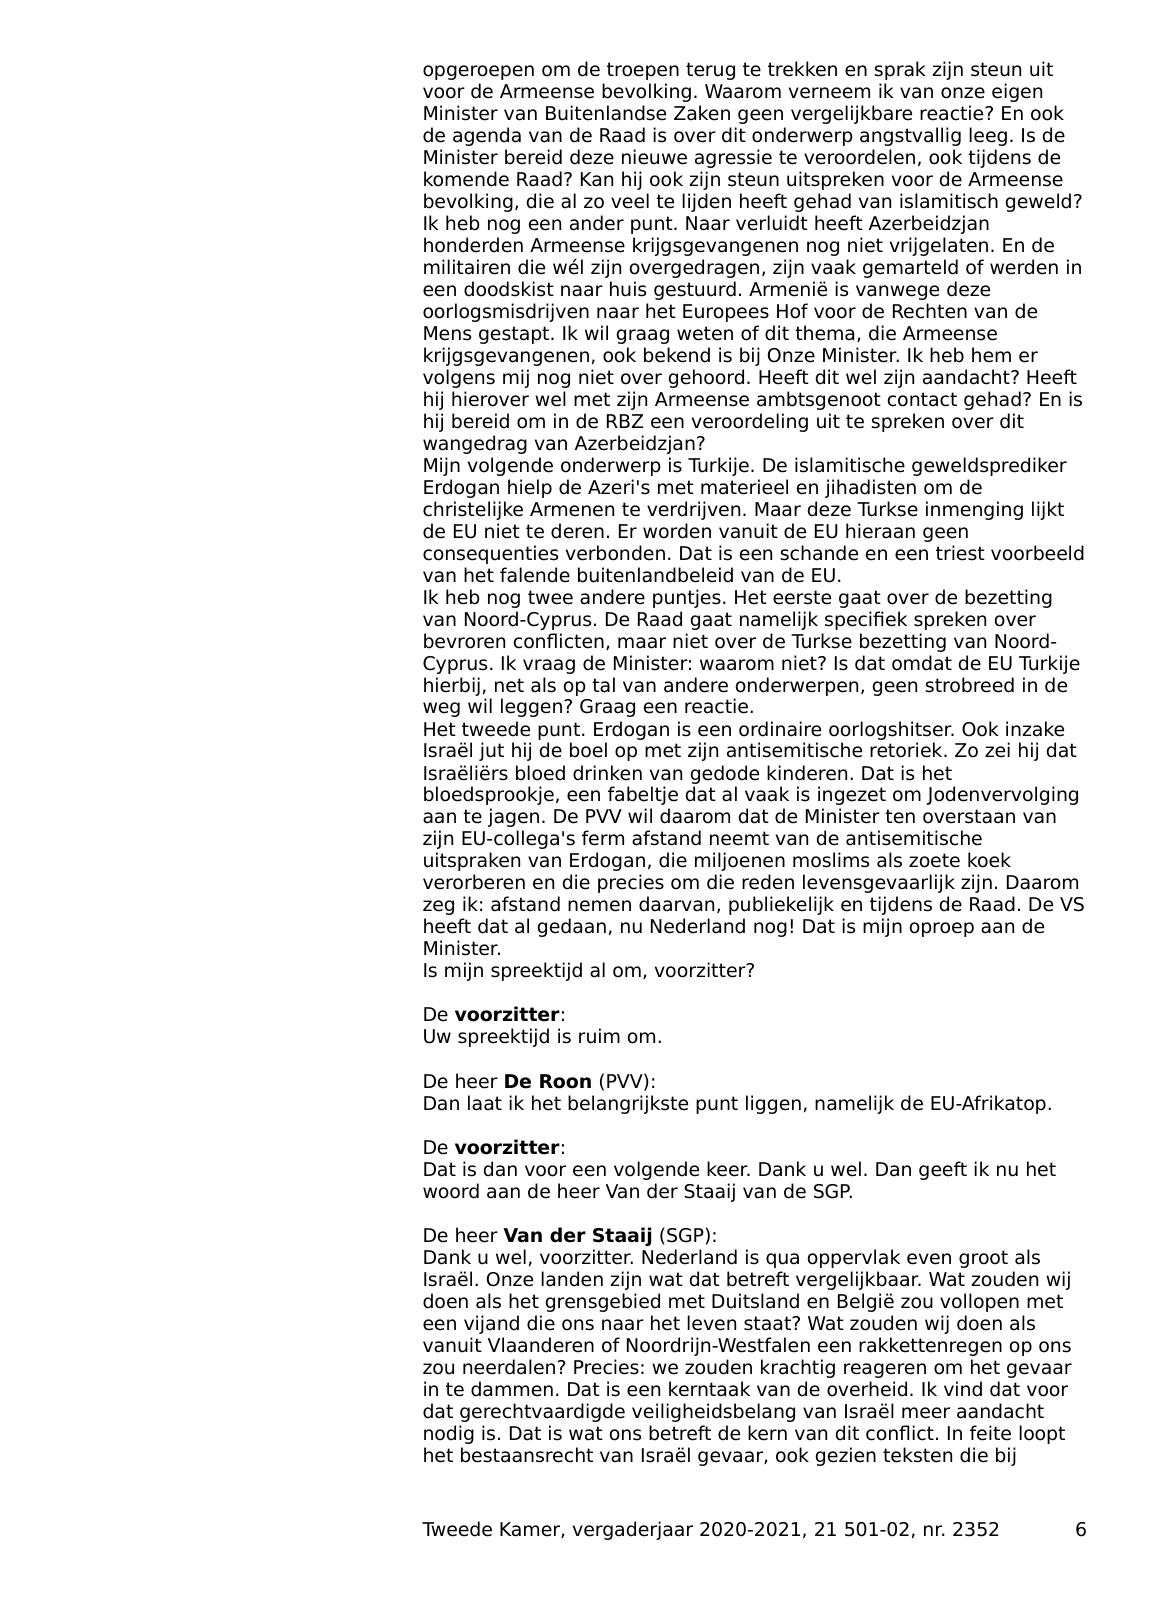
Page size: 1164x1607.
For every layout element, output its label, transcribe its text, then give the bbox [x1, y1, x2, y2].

text Uw spreektijd is ruim om. [422, 1026, 1087, 1048]
text Het tweede punt. Erdogan is een ordinaire oorlogshitser. Ook inzake Israël jut hij de boel op met zijn antisemitische retoriek. Zo zei hij dat Israëliërs bloed drinken van gedode kinderen. Dat is het bloedsprookje, een fabeltje dat al vaak is ingezet om Jodenvervolging aan te jagen. De PVV wil daarom dat de Minister ten overstaan van zijn EU-collega's ferm afstand neemt van de antisemitische uitspraken van Erdogan, die miljoenen moslims als zoete koek verorberen en die precies om die reden levensgevaarlijk zijn. Daarom zeg ik: afstand nemen daarvan, publiekelijk en tijdens de Raad. De VS heeft dat al gedaan, nu Nederland nog! Dat is mijn oproep aan de Minister. [422, 718, 1087, 960]
text Mijn volgende onderwerp is Turkije. De islamitische geweldsprediker Erdogan hielp de Azeri's met materieel en jihadisten om de christelijke Armenen te verdrijven. Maar deze Turkse inmenging lijkt de EU niet te deren. Er worden vanuit de EU hieraan geen consequenties verbonden. Dat is een schande en een triest voorbeeld van het falende buitenlandbeleid van de EU. [422, 455, 1087, 587]
text De heer Van der Staaij (SGP): [422, 1225, 1087, 1247]
text Is mijn spreektijd al om, voorzitter? [422, 960, 1087, 982]
text Dan laat ik het belangrijkste punt liggen, namelijk de EU-Afrikatop. [422, 1092, 1087, 1114]
text De voorzitter: [422, 1004, 1087, 1026]
text De voorzitter: [422, 1137, 1087, 1159]
text Dank u wel, voorzitter. Nederland is qua oppervlak even groot als Israël. Onze landen zijn wat dat betreft vergelijkbaar. Wat zouden wij doen als het grensgebied met Duitsland en België zou vollopen met een vijand die ons naar het leven staat? Wat zouden wij doen als vanuit Vlaanderen of Noordrijn-Westfalen een rakkettenregen op ons zou neerdalen? Precies: we zouden krachtig reageren om het gevaar in te dammen. Dat is een kerntaak van de overheid. Ik vind dat voor dat gerechtvaardigde veiligheidsbelang van Israël meer aandacht nodig is. Dat is wat ons betreft de kern van dit conflict. In feite loopt het bestaansrecht van Israël gevaar, ook gezien teksten die bij [422, 1247, 1087, 1467]
text Ik heb nog een ander punt. Naar verluidt heeft Azerbeidzjan honderden Armeense krijgsgevangenen nog niet vrijgelaten. En de militairen die wél zijn overgedragen, zijn vaak gemarteld of werden in een doodskist naar huis gestuurd. Armenië is vanwege deze oorlogsmisdrijven naar het Europees Hof voor de Rechten van de Mens gestapt. Ik wil graag weten of dit thema, die Armeense krijgsgevangenen, ook bekend is bij Onze Minister. Ik heb hem er volgens mij nog niet over gehoord. Heeft dit wel zijn aandacht? Heeft hij hierover wel met zijn Armeense ambtsgenoot contact gehad? En is hij bereid om in de RBZ een veroordeling uit te spreken over dit wangedrag van Azerbeidzjan? [422, 213, 1087, 455]
text opgeroepen om de troepen terug te trekken en sprak zijn steun uit voor de Armeense bevolking. Waarom verneem ik van onze eigen Minister van Buitenlandse Zaken geen vergelijkbare reactie? En ook de agenda van de Raad is over dit onderwerp angstvallig leeg. Is de Minister bereid deze nieuwe agressie te veroordelen, ook tijdens de komende Raad? Kan hij ook zijn steun uitspreken voor de Armeense bevolking, die al zo veel te lijden heeft gehad van islamitisch geweld? [422, 59, 1087, 213]
text De heer De Roon (PVV): [422, 1071, 1087, 1092]
text Dat is dan voor een volgende keer. Dank u wel. Dan geeft ik nu het woord aan de heer Van der Staaij van de SGP. [422, 1159, 1087, 1203]
text Ik heb nog twee andere puntjes. Het eerste gaat over de bezetting van Noord-Cyprus. De Raad gaat namelijk specifiek spreken over bevroren conflicten, maar niet over de Turkse bezetting van Noord-Cyprus. Ik vraag de Minister: waarom niet? Is dat omdat de EU Turkije hierbij, net als op tal van andere onderwerpen, geen strobreed in de weg wil leggen? Graag een reactie. [422, 587, 1087, 718]
